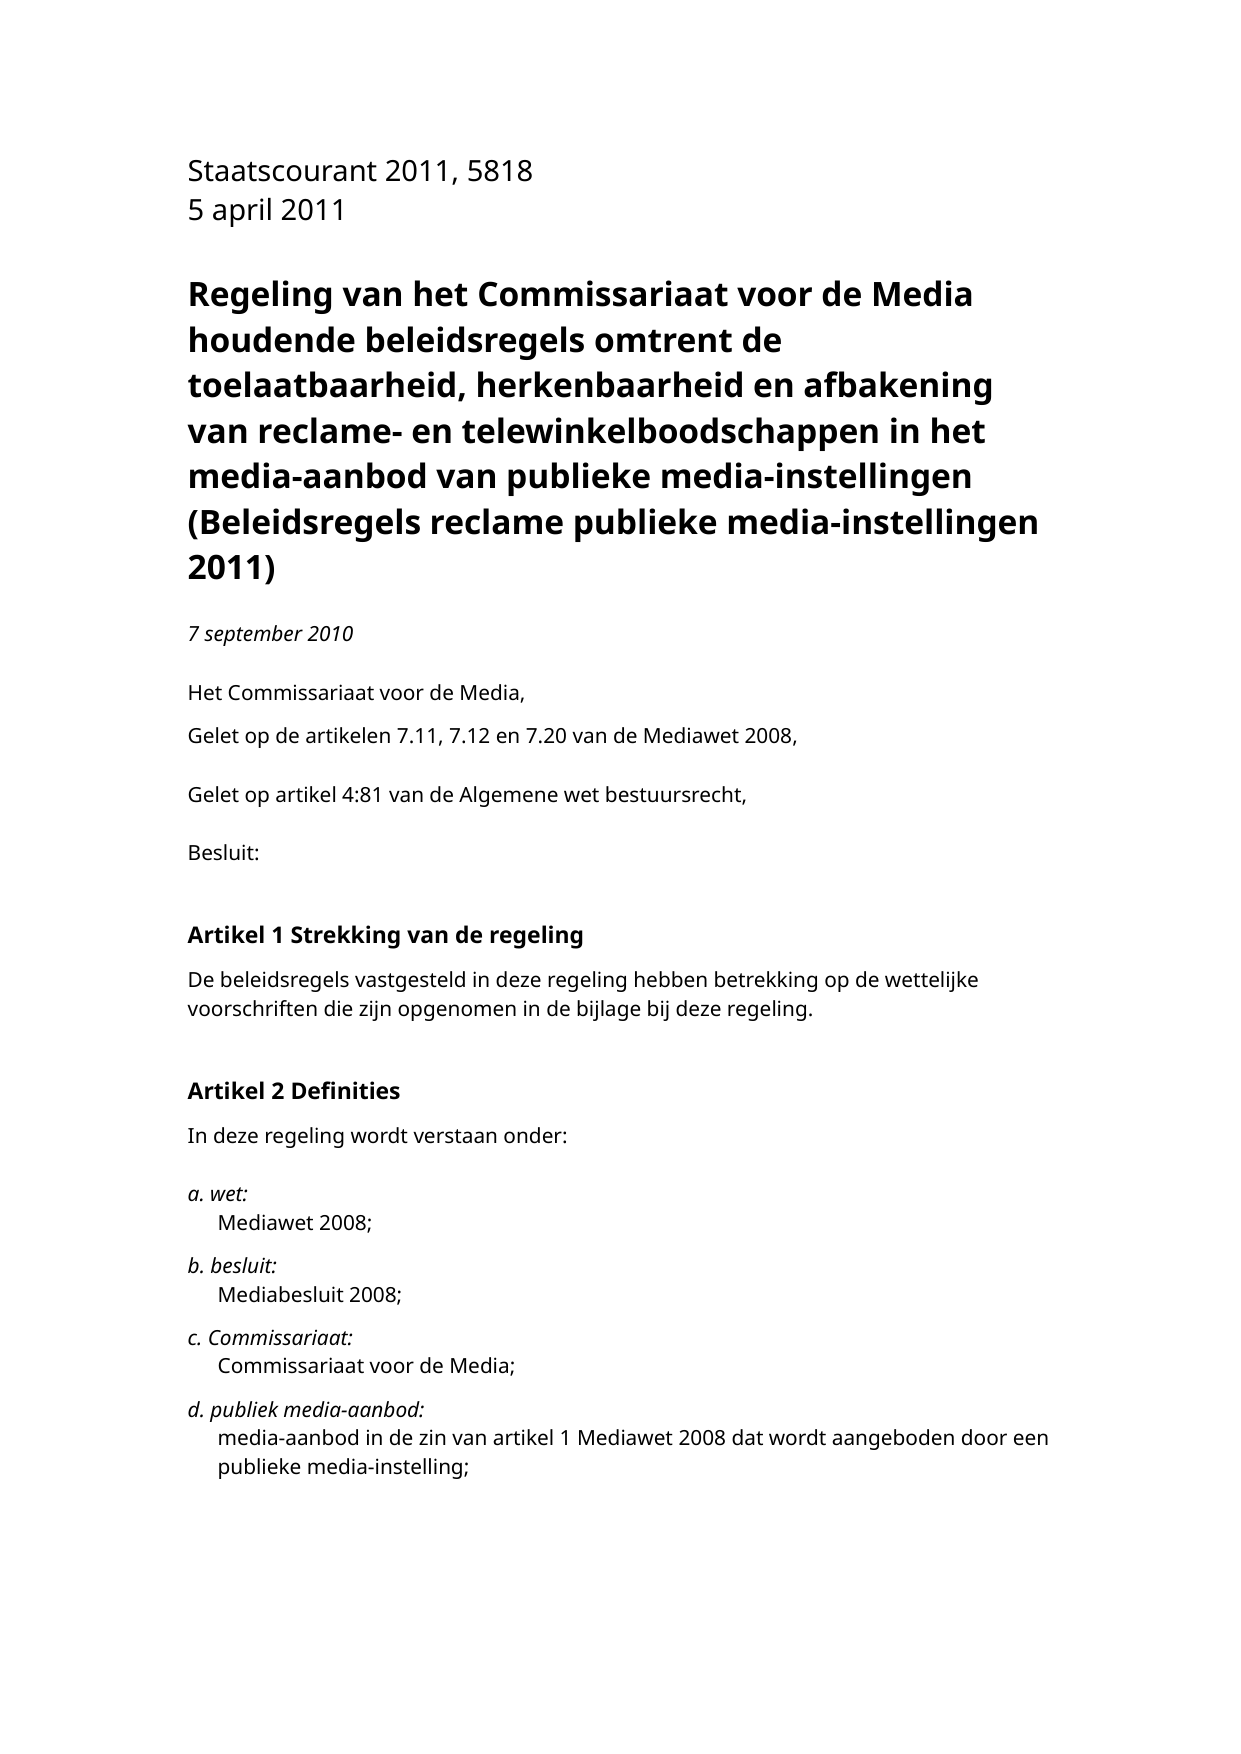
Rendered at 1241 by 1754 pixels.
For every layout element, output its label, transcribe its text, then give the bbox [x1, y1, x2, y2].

text Staatscourant 2011, 5818 [187, 150, 1053, 190]
text Commissariaat voor de Media; [217, 1352, 1053, 1380]
subtitle Artikel 2 Definities [187, 1075, 1053, 1106]
subtitle Regeling van het Commissariaat voor de Media houdende beleidsregels omtrent de toelaatbaarheid, herkenbaarheid en afbakening van reclame- en telewinkelboodschappen in het media-aanbod van publieke media-instellingen (Beleidsregels reclame publieke media-instellingen 2011) [187, 271, 1053, 589]
text media-aanbod in de zin van artikel 1 Mediawet 2008 dat wordt aangeboden door een publieke media-instelling; [217, 1423, 1053, 1480]
text a. wet: [187, 1179, 1053, 1208]
text b. besluit: [187, 1251, 1053, 1280]
text Mediabesluit 2008; [217, 1280, 1053, 1308]
text Gelet op de artikelen 7.11, 7.12 en 7.20 van de Mediawet 2008, [187, 721, 1053, 750]
text 5 april 2011 [187, 190, 1053, 229]
text Het Commissariaat voor de Media, [187, 678, 1053, 706]
text In deze regeling wordt verstaan onder: [187, 1121, 1053, 1149]
text Gelet op artikel 4:81 van de Algemene wet bestuursrecht, [187, 780, 1053, 808]
text c. Commissariaat: [187, 1323, 1053, 1352]
text Besluit: [187, 838, 1053, 867]
text De beleidsregels vastgesteld in deze regeling hebben betrekking op de wettelijke voorschriften die zijn opgenomen in de bijlage bij deze regeling. [187, 965, 1053, 1022]
text Mediawet 2008; [217, 1208, 1053, 1236]
text d. publiek media-aanbod: [187, 1395, 1053, 1423]
subtitle Artikel 1 Strekking van de regeling [187, 919, 1053, 950]
text 7 september 2010 [187, 619, 1053, 648]
